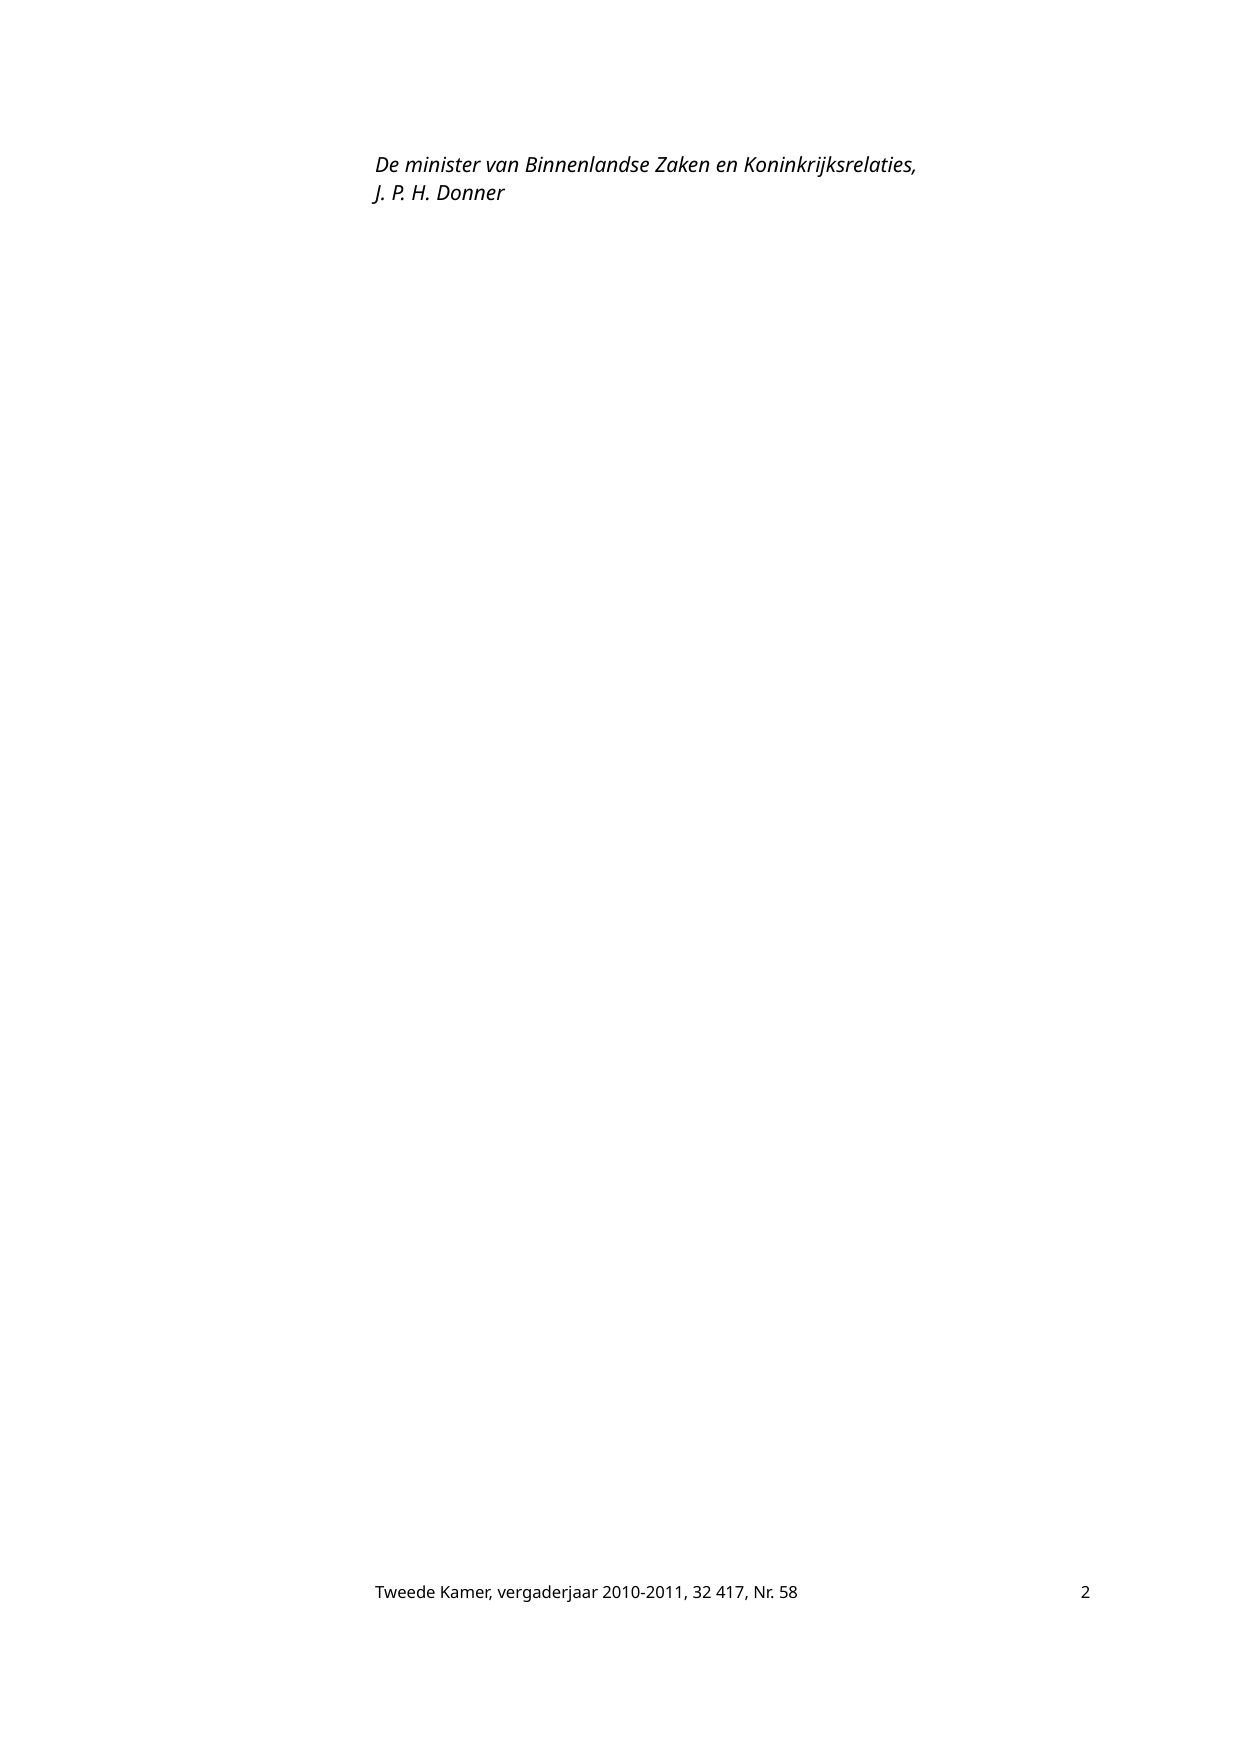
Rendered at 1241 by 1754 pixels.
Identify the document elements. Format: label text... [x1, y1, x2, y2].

text J. P. H. Donner [375, 178, 1090, 207]
text De minister van Binnenlandse Zaken en Koninkrijksrelaties, [375, 150, 1090, 178]
